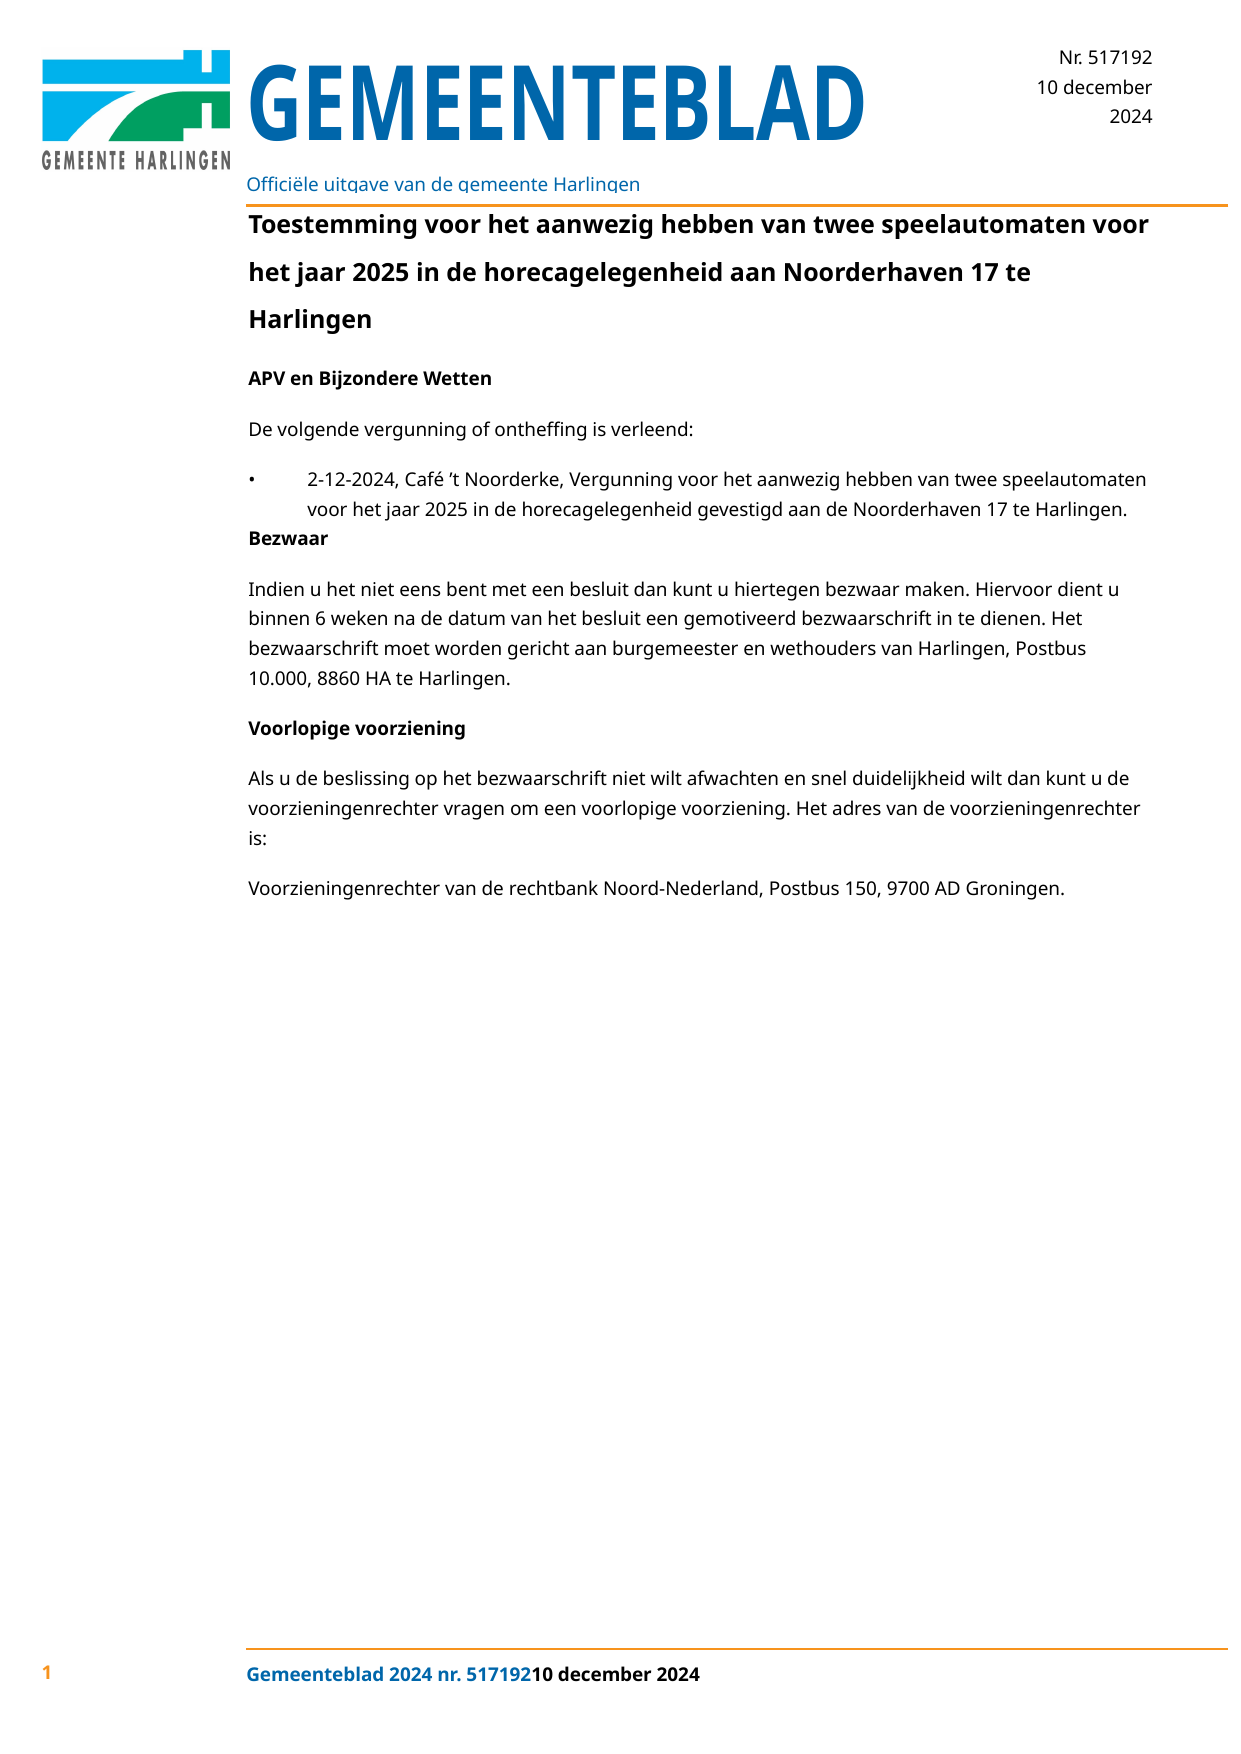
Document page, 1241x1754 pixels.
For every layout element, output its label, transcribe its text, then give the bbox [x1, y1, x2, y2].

text Voorzieningenrechter van de rechtbank Noord-Nederland, Postbus 150, 9700 AD Groningen. [248, 875, 1152, 901]
text Indien u het niet eens bent met een besluit dan kunt u hiertegen bezwaar maken. Hiervoor dient u binnen 6 weken na de datum van het besluit een gemotiveerd bezwaarschrift in te dienen. Het bezwaarschrift moet worden gericht aan burgemeester en wethouders van Harlingen, Postbus 10.000, 8860 HA te Harlingen. [248, 576, 1152, 690]
text APV en Bijzondere Wetten [248, 366, 1152, 391]
text Toestemming voor het aanwezig hebben van twee speelautomaten voor het jaar 2025 in de horecagelegenheid aan Noorderhaven 17 te Harlingen [248, 207, 1152, 336]
text De volgende vergunning of ontheffing is verleend: [248, 416, 1152, 442]
text Voorlopige voorziening [248, 715, 1152, 741]
list 2-12-2024, Café ’t Noorderke, Vergunning voor het aanwezig hebben van twee speelautomaten voor het jaar 2025 in de horecagelegenheid gevestigd aan de Noorderhaven 17 te Harlingen. [248, 466, 1152, 522]
text Bezwaar [248, 526, 1152, 551]
picture [41, 47, 231, 172]
text Als u de beslissing op het bezwaarschrift niet wilt afwachten en snel duidelijkheid wilt dan kunt u de voorzieningenrechter vragen om een voorlopige voorziening. Het adres van de voorzieningenrechter is: [248, 766, 1152, 850]
